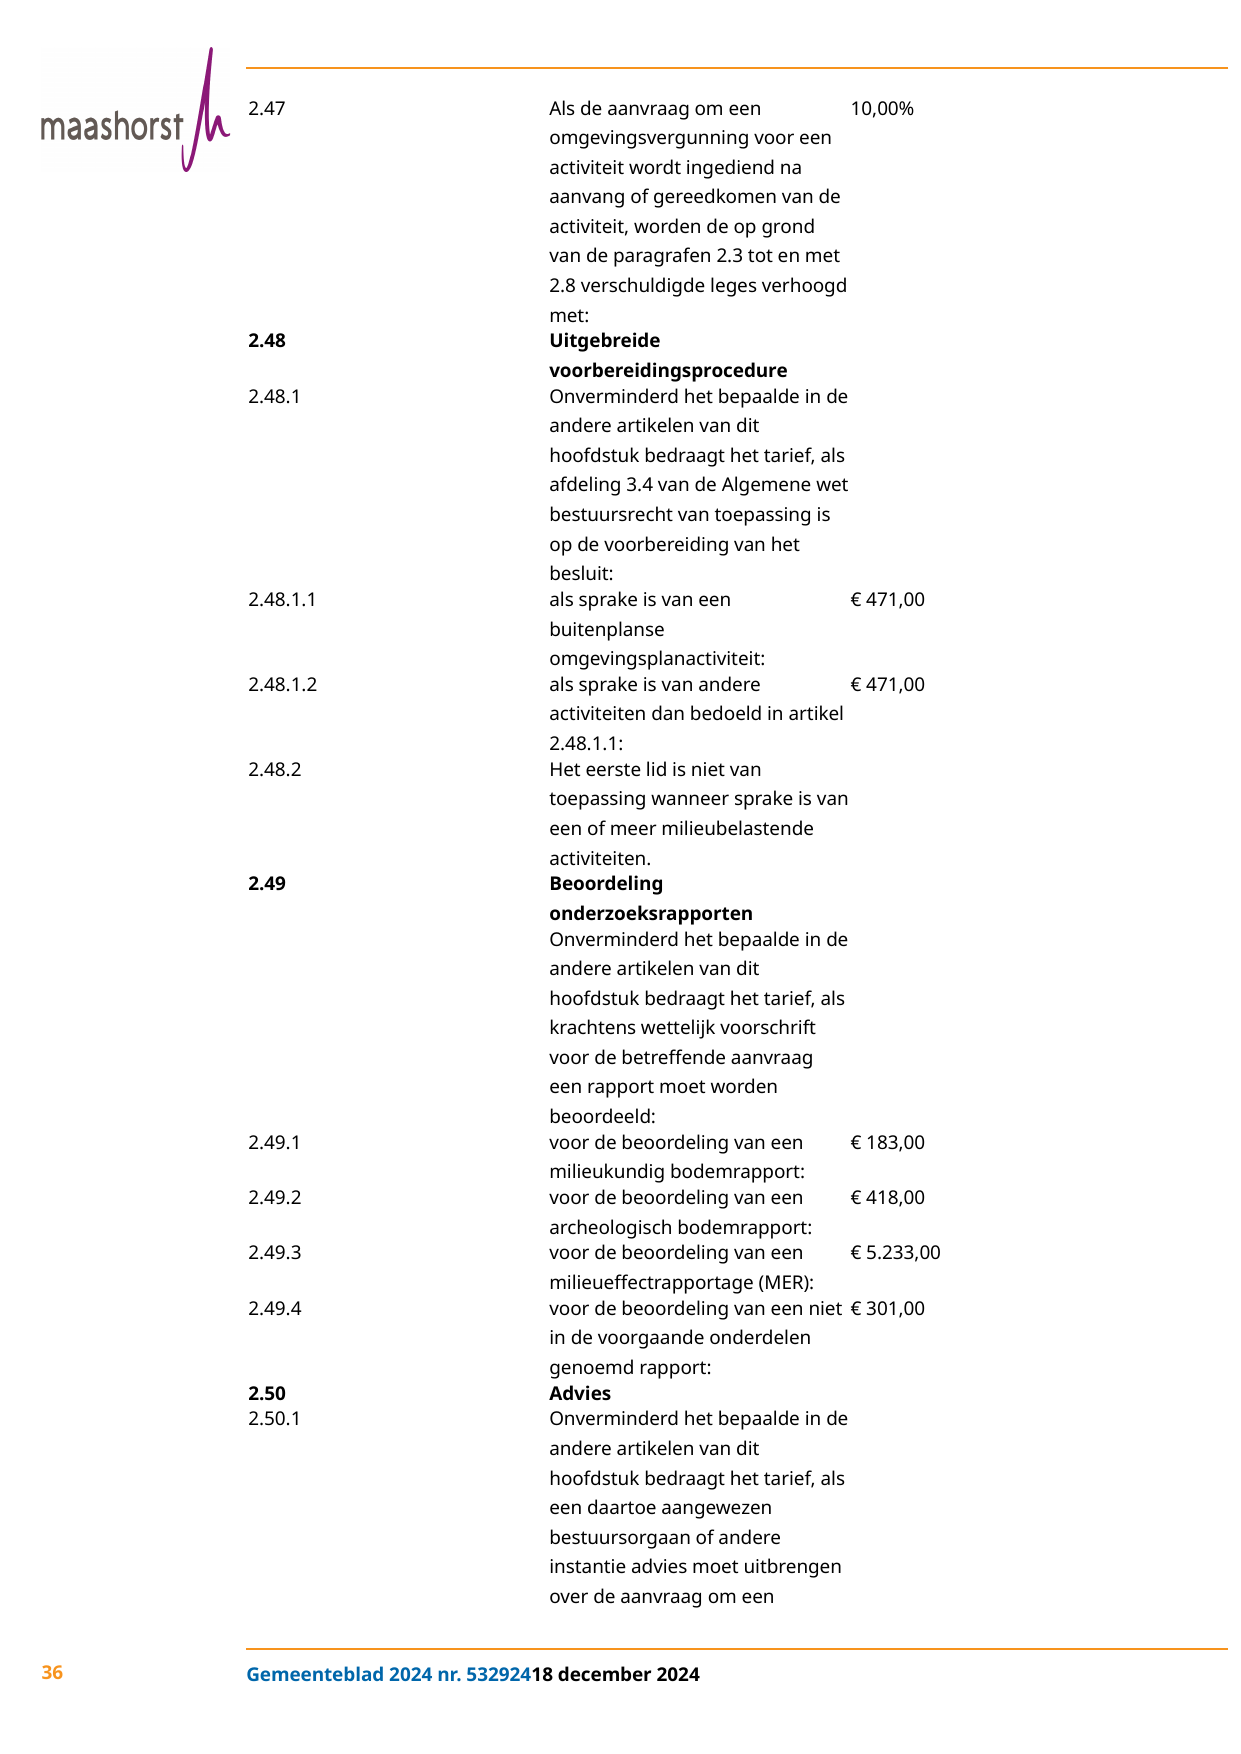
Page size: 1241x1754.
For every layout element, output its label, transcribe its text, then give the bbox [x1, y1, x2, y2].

table_cell [850, 870, 1152, 926]
table_cell € 471,00 [850, 586, 1152, 671]
table_cell € 471,00 [850, 671, 1152, 756]
table_cell € 301,00 [850, 1295, 1152, 1380]
table_cell [850, 383, 1152, 586]
table_cell 2.48 [248, 328, 549, 383]
table_cell 2.49.4 [248, 1295, 549, 1380]
table_cell 2.48.1.1 [248, 586, 549, 671]
table_cell 2.47 [248, 95, 549, 328]
table_cell Uitgebreide voorbereidingsprocedure [549, 328, 850, 383]
table_cell 2.48.2 [248, 756, 549, 870]
table_cell [850, 1380, 1152, 1406]
table_cell 10,00% [850, 95, 1152, 328]
table_cell Beoordeling onderzoeksrapporten [549, 870, 850, 926]
picture [41, 47, 231, 172]
table_cell Als de aanvraag om een omgevingsvergunning voor een activiteit wordt ingediend na aanvang of gereedkomen van de activiteit, worden de op grond van de paragrafen 2.3 tot en met 2.8 verschuldigde leges verhoogd met: [549, 95, 850, 328]
table_cell [850, 926, 1152, 1129]
table_cell als sprake is van andere activiteiten dan bedoeld in artikel 2.48.1.1: [549, 671, 850, 756]
table_cell [850, 1406, 1152, 1609]
table_cell voor de beoordeling van een milieukundig bodemrapport: [549, 1129, 850, 1184]
table_cell 2.50 [248, 1380, 549, 1406]
table_cell Onverminderd het bepaalde in de andere artikelen van dit hoofdstuk bedraagt het tarief, als krachtens wettelijk voorschrift voor de betreffende aanvraag een rapport moet worden beoordeeld: [549, 926, 850, 1129]
table_cell Het eerste lid is niet van toepassing wanneer sprake is van een of meer milieubelastende activiteiten. [549, 756, 850, 870]
table_cell € 5.233,00 [850, 1240, 1152, 1295]
table_cell voor de beoordeling van een archeologisch bodemrapport: [549, 1184, 850, 1239]
table_cell [248, 926, 549, 1129]
table_cell € 418,00 [850, 1184, 1152, 1239]
table_cell Onverminderd het bepaalde in de andere artikelen van dit hoofdstuk bedraagt het tarief, als een daartoe aangewezen bestuursorgaan of andere instantie advies moet uitbrengen over de aanvraag om een [549, 1406, 850, 1609]
table_cell 2.48.1 [248, 383, 549, 586]
table_cell als sprake is van een buitenplanse omgevingsplanactiviteit: [549, 586, 850, 671]
table_cell 2.50.1 [248, 1406, 549, 1609]
table_cell 2.49 [248, 870, 549, 926]
table_cell Onverminderd het bepaalde in de andere artikelen van dit hoofdstuk bedraagt het tarief, als afdeling 3.4 van de Algemene wet bestuursrecht van toepassing is op de voorbereiding van het besluit: [549, 383, 850, 586]
table_cell [850, 756, 1152, 870]
table_cell voor de beoordeling van een niet in de voorgaande onderdelen genoemd rapport: [549, 1295, 850, 1380]
table_cell Advies [549, 1380, 850, 1406]
table_cell € 183,00 [850, 1129, 1152, 1184]
table_cell [850, 328, 1152, 383]
table_cell 2.49.2 [248, 1184, 549, 1239]
table_cell 2.48.1.2 [248, 671, 549, 756]
table_cell voor de beoordeling van een milieueffectrapportage (MER): [549, 1240, 850, 1295]
table_cell 2.49.1 [248, 1129, 549, 1184]
table_cell 2.49.3 [248, 1240, 549, 1295]
